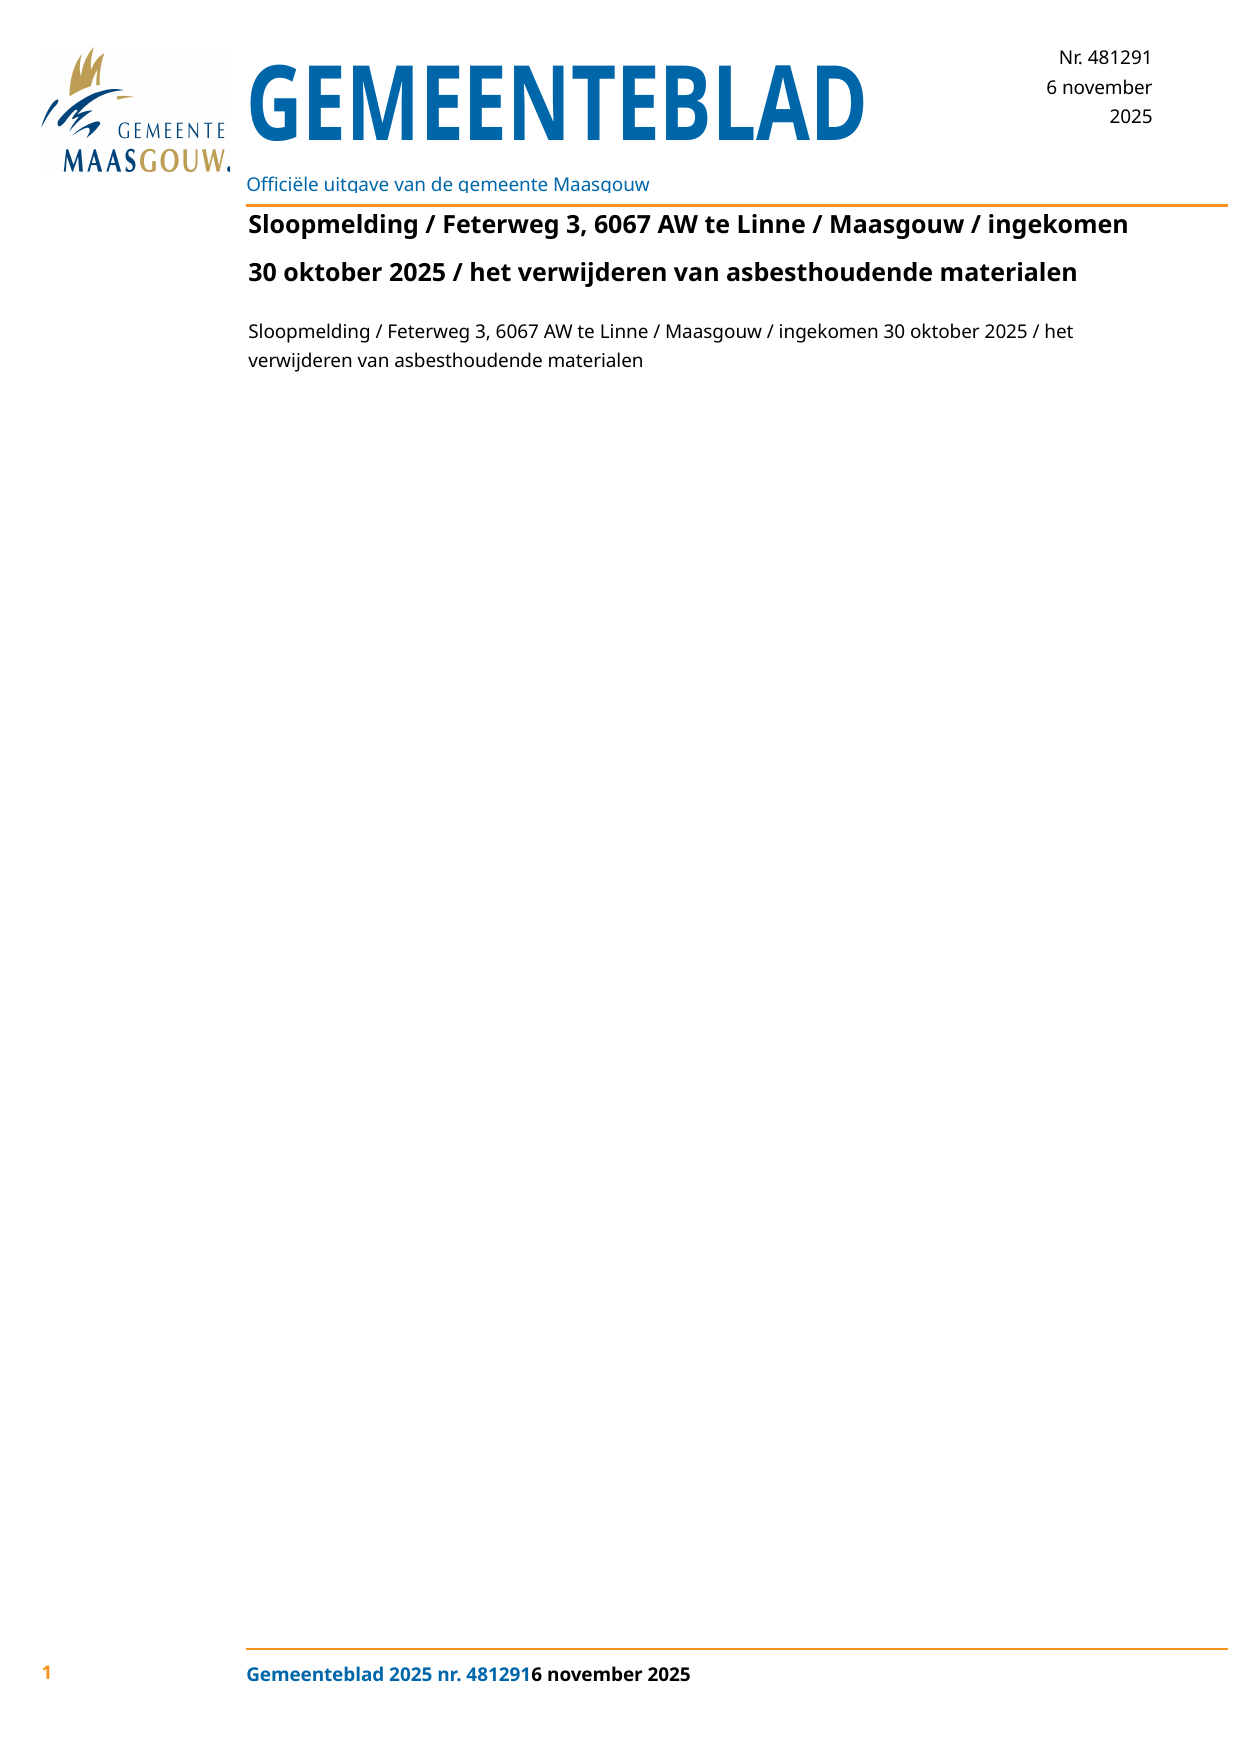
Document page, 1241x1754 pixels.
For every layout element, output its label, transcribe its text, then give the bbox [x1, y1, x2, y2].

text Sloopmelding / Feterweg 3, 6067 AW te Linne / Maasgouw / ingekomen 30 oktober 2025 / het verwijderen van asbesthoudende materialen [248, 318, 1152, 373]
picture [41, 47, 231, 172]
text Sloopmelding / Feterweg 3, 6067 AW te Linne / Maasgouw / ingekomen 30 oktober 2025 / het verwijderen van asbesthoudende materialen [248, 207, 1152, 288]
